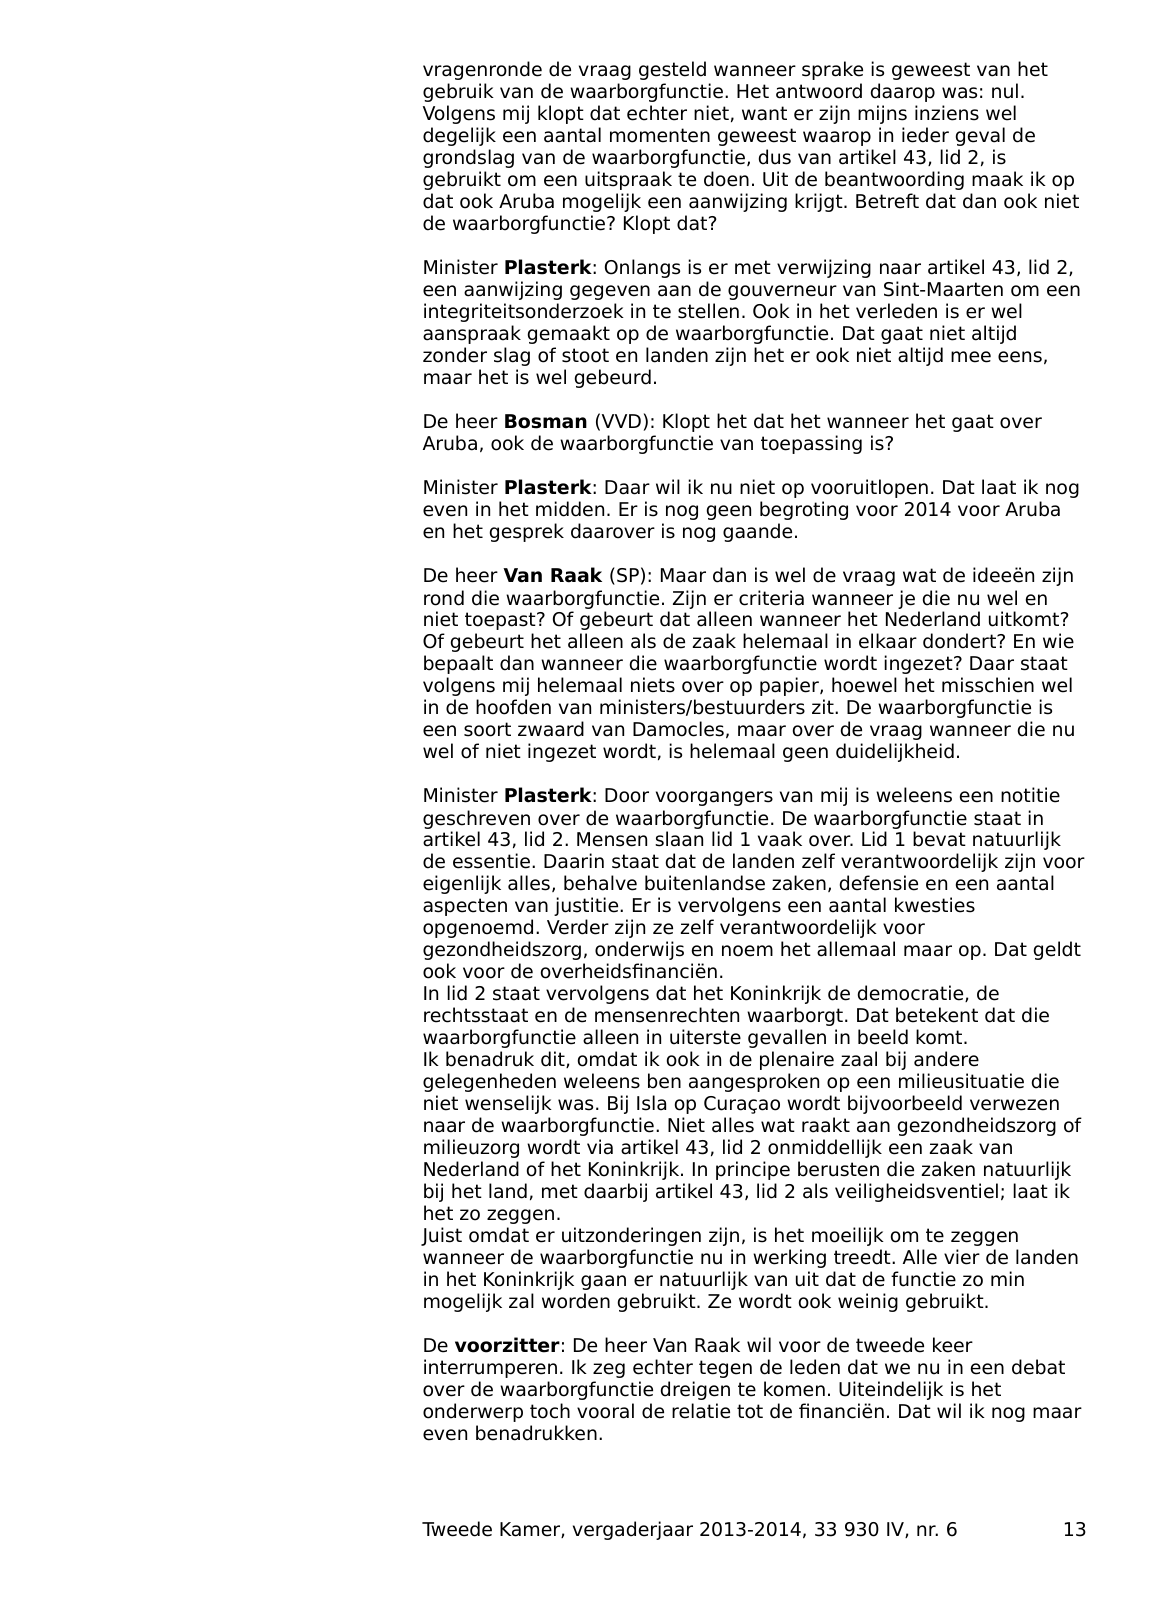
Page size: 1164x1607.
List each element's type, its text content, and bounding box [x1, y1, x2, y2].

text In lid 2 staat vervolgens dat het Koninkrijk de democratie, de rechtsstaat en de mensenrechten waarborgt. Dat betekent dat die waarborgfunctie alleen in uiterste gevallen in beeld komt. [422, 983, 1087, 1049]
text Minister Plasterk: Onlangs is er met verwijzing naar artikel 43, lid 2, een aanwijzing gegeven aan de gouverneur van Sint-Maarten om een integriteitsonderzoek in te stellen. Ook in het verleden is er wel aanspraak gemaakt op de waarborgfunctie. Dat gaat niet altijd zonder slag of stoot en landen zijn het er ook niet altijd mee eens, maar het is wel gebeurd. [422, 257, 1087, 389]
text Minister Plasterk: Door voorgangers van mij is weleens een notitie geschreven over de waarborgfunctie. De waarborgfunctie staat in artikel 43, lid 2. Mensen slaan lid 1 vaak over. Lid 1 bevat natuurlijk de essentie. Daarin staat dat de landen zelf verantwoordelijk zijn voor eigenlijk alles, behalve buitenlandse zaken, defensie en een aantal aspecten van justitie. Er is vervolgens een aantal kwesties opgenoemd. Verder zijn ze zelf verantwoordelijk voor gezondheidszorg, onderwijs en noem het allemaal maar op. Dat geldt ook voor de overheidsfinanciën. [422, 785, 1087, 983]
text Minister Plasterk: Daar wil ik nu niet op vooruitlopen. Dat laat ik nog even in het midden. Er is nog geen begroting voor 2014 voor Aruba en het gesprek daarover is nog gaande. [422, 477, 1087, 543]
text vragenronde de vraag gesteld wanneer sprake is geweest van het gebruik van de waarborgfunctie. Het antwoord daarop was: nul. Volgens mij klopt dat echter niet, want er zijn mijns inziens wel degelijk een aantal momenten geweest waarop in ieder geval de grondslag van de waarborgfunctie, dus van artikel 43, lid 2, is gebruikt om een uitspraak te doen. Uit de beantwoording maak ik op dat ook Aruba mogelijk een aanwijzing krijgt. Betreft dat dan ook niet de waarborgfunctie? Klopt dat? [422, 59, 1087, 235]
text Juist omdat er uitzonderingen zijn, is het moeilijk om te zeggen wanneer de waarborgfunctie nu in werking treedt. Alle vier de landen in het Koninkrijk gaan er natuurlijk van uit dat de functie zo min mogelijk zal worden gebruikt. Ze wordt ook weinig gebruikt. [422, 1225, 1087, 1313]
text De heer Bosman (VVD): Klopt het dat het wanneer het gaat over Aruba, ook de waarborgfunctie van toepassing is? [422, 411, 1087, 455]
text Ik benadruk dit, omdat ik ook in de plenaire zaal bij andere gelegenheden weleens ben aangesproken op een milieusituatie die niet wenselijk was. Bij Isla op Curaçao wordt bijvoorbeeld verwezen naar de waarborgfunctie. Niet alles wat raakt aan gezondheidszorg of milieuzorg wordt via artikel 43, lid 2 onmiddellijk een zaak van Nederland of het Koninkrijk. In principe berusten die zaken natuurlijk bij het land, met daarbij artikel 43, lid 2 als veiligheidsventiel; laat ik het zo zeggen. [422, 1049, 1087, 1225]
text De voorzitter: De heer Van Raak wil voor de tweede keer interrumperen. Ik zeg echter tegen de leden dat we nu in een debat over de waarborgfunctie dreigen te komen. Uiteindelijk is het onderwerp toch vooral de relatie tot de financiën. Dat wil ik nog maar even benadrukken. [422, 1335, 1087, 1445]
text De heer Van Raak (SP): Maar dan is wel de vraag wat de ideeën zijn rond die waarborgfunctie. Zijn er criteria wanneer je die nu wel en niet toepast? Of gebeurt dat alleen wanneer het Nederland uitkomt? Of gebeurt het alleen als de zaak helemaal in elkaar dondert? En wie bepaalt dan wanneer die waarborgfunctie wordt ingezet? Daar staat volgens mij helemaal niets over op papier, hoewel het misschien wel in de hoofden van ministers/bestuurders zit. De waarborgfunctie is een soort zwaard van Damocles, maar over de vraag wanneer die nu wel of niet ingezet wordt, is helemaal geen duidelijkheid. [422, 565, 1087, 763]
